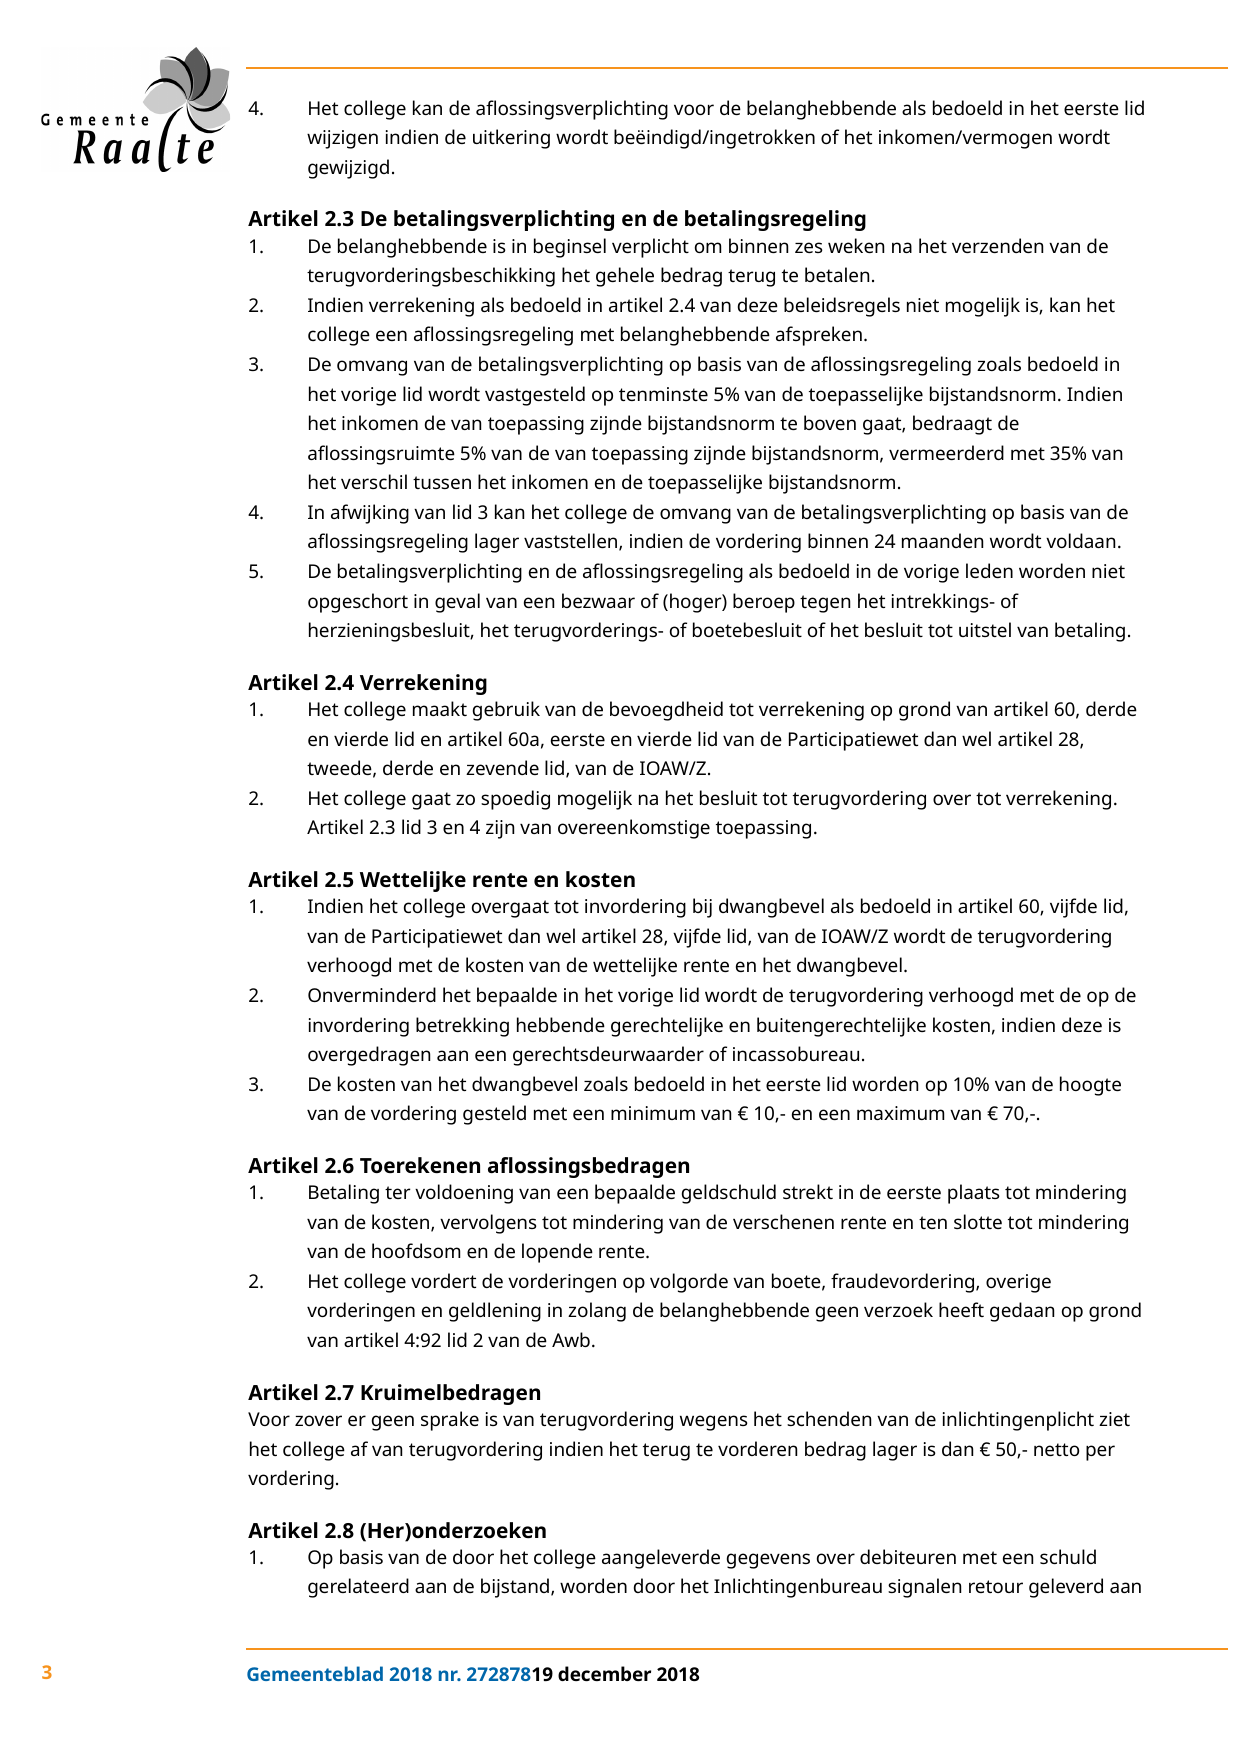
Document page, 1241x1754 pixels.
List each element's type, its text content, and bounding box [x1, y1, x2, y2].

list Betaling ter voldoening van een bepaalde geldschuld strekt in de eerste plaats tot mindering van de kosten, vervolgens tot mindering van de verschenen rente en ten slotte tot mindering van de hoofdsom en de lopende rente. [248, 1179, 1152, 1264]
list Onverminderd het bepaalde in het vorige lid wordt de terugvordering verhoogd met de op de invordering betrekking hebbende gerechtelijke en buitengerechtelijke kosten, indien deze is overgedragen aan een gerechtsdeurwaarder of incassobureau. [248, 982, 1152, 1067]
list Het college gaat zo spoedig mogelijk na het besluit tot terugvordering over tot verrekening. Artikel 2.3 lid 3 en 4 zijn van overeenkomstige toepassing. [248, 785, 1152, 840]
picture [41, 47, 231, 172]
list In afwijking van lid 3 kan het college de omvang van de betalingsverplichting op basis van de aflossingsregeling lager vaststellen, indien de vordering binnen 24 maanden wordt voldaan. [248, 499, 1152, 554]
list Op basis van de door het college aangeleverde gegevens over debiteuren met een schuld gerelateerd aan de bijstand, worden door het Inlichtingenbureau signalen retour geleverd aan [248, 1544, 1152, 1599]
list Het college vordert de vorderingen op volgorde van boete, fraudevordering, overige vorderingen en geldlening in zolang de belanghebbende geen verzoek heeft gedaan op grond van artikel 4:92 lid 2 van de Awb. [248, 1268, 1152, 1353]
text Artikel 2.8 (Her)onderzoeken [248, 1516, 1152, 1544]
list De kosten van het dwangbevel zoals bedoeld in het eerste lid worden op 10% van de hoogte van de vordering gesteld met een minimum van € 10,- en een maximum van € 70,-. [248, 1071, 1152, 1126]
text Voor zover er geen sprake is van terugvordering wegens het schenden van de inlichtingenplicht ziet het college af van terugvordering indien het terug te vorderen bedrag lager is dan € 50,- netto per vordering. [248, 1406, 1152, 1491]
list De betalingsverplichting en de aflossingsregeling als bedoeld in de vorige leden worden niet opgeschort in geval van een bezwaar of (hoger) beroep tegen het intrekkings- of herzieningsbesluit, het terugvorderings- of boetebesluit of het besluit tot uitstel van betaling. [248, 558, 1152, 643]
text Artikel 2.5 Wettelijke rente en kosten [248, 865, 1152, 893]
list Het college maakt gebruik van de bevoegdheid tot verrekening op grond van artikel 60, derde en vierde lid en artikel 60a, eerste en vierde lid van de Participatiewet dan wel artikel 28, tweede, derde en zevende lid, van de IOAW/Z. [248, 696, 1152, 781]
list Indien het college overgaat tot invordering bij dwangbevel als bedoeld in artikel 60, vijfde lid, van de Participatiewet dan wel artikel 28, vijfde lid, van de IOAW/Z wordt de terugvordering verhoogd met de kosten van de wettelijke rente en het dwangbevel. [248, 893, 1152, 978]
list De omvang van de betalingsverplichting op basis van de aflossingsregeling zoals bedoeld in het vorige lid wordt vastgesteld op tenminste 5% van de toepasselijke bijstandsnorm. Indien het inkomen de van toepassing zijnde bijstandsnorm te boven gaat, bedraagt de aflossingsruimte 5% van de van toepassing zijnde bijstandsnorm, vermeerderd met 35% van het verschil tussen het inkomen en de toepasselijke bijstandsnorm. [248, 351, 1152, 495]
list De belanghebbende is in beginsel verplicht om binnen zes weken na het verzenden van de terugvorderingsbeschikking het gehele bedrag terug te betalen. [248, 233, 1152, 288]
list Indien verrekening als bedoeld in artikel 2.4 van deze beleidsregels niet mogelijk is, kan het college een aflossingsregeling met belanghebbende afspreken. [248, 292, 1152, 347]
text Artikel 2.3 De betalingsverplichting en de betalingsregeling [248, 204, 1152, 233]
text Artikel 2.4 Verrekening [248, 668, 1152, 696]
list Het college kan de aflossingsverplichting voor de belanghebbende als bedoeld in het eerste lid wijzigen indien de uitkering wordt beëindigd/ingetrokken of het inkomen/vermogen wordt gewijzigd. [248, 95, 1152, 180]
text Artikel 2.7 Kruimelbedragen [248, 1378, 1152, 1406]
text Artikel 2.6 Toerekenen aflossingsbedragen [248, 1151, 1152, 1179]
